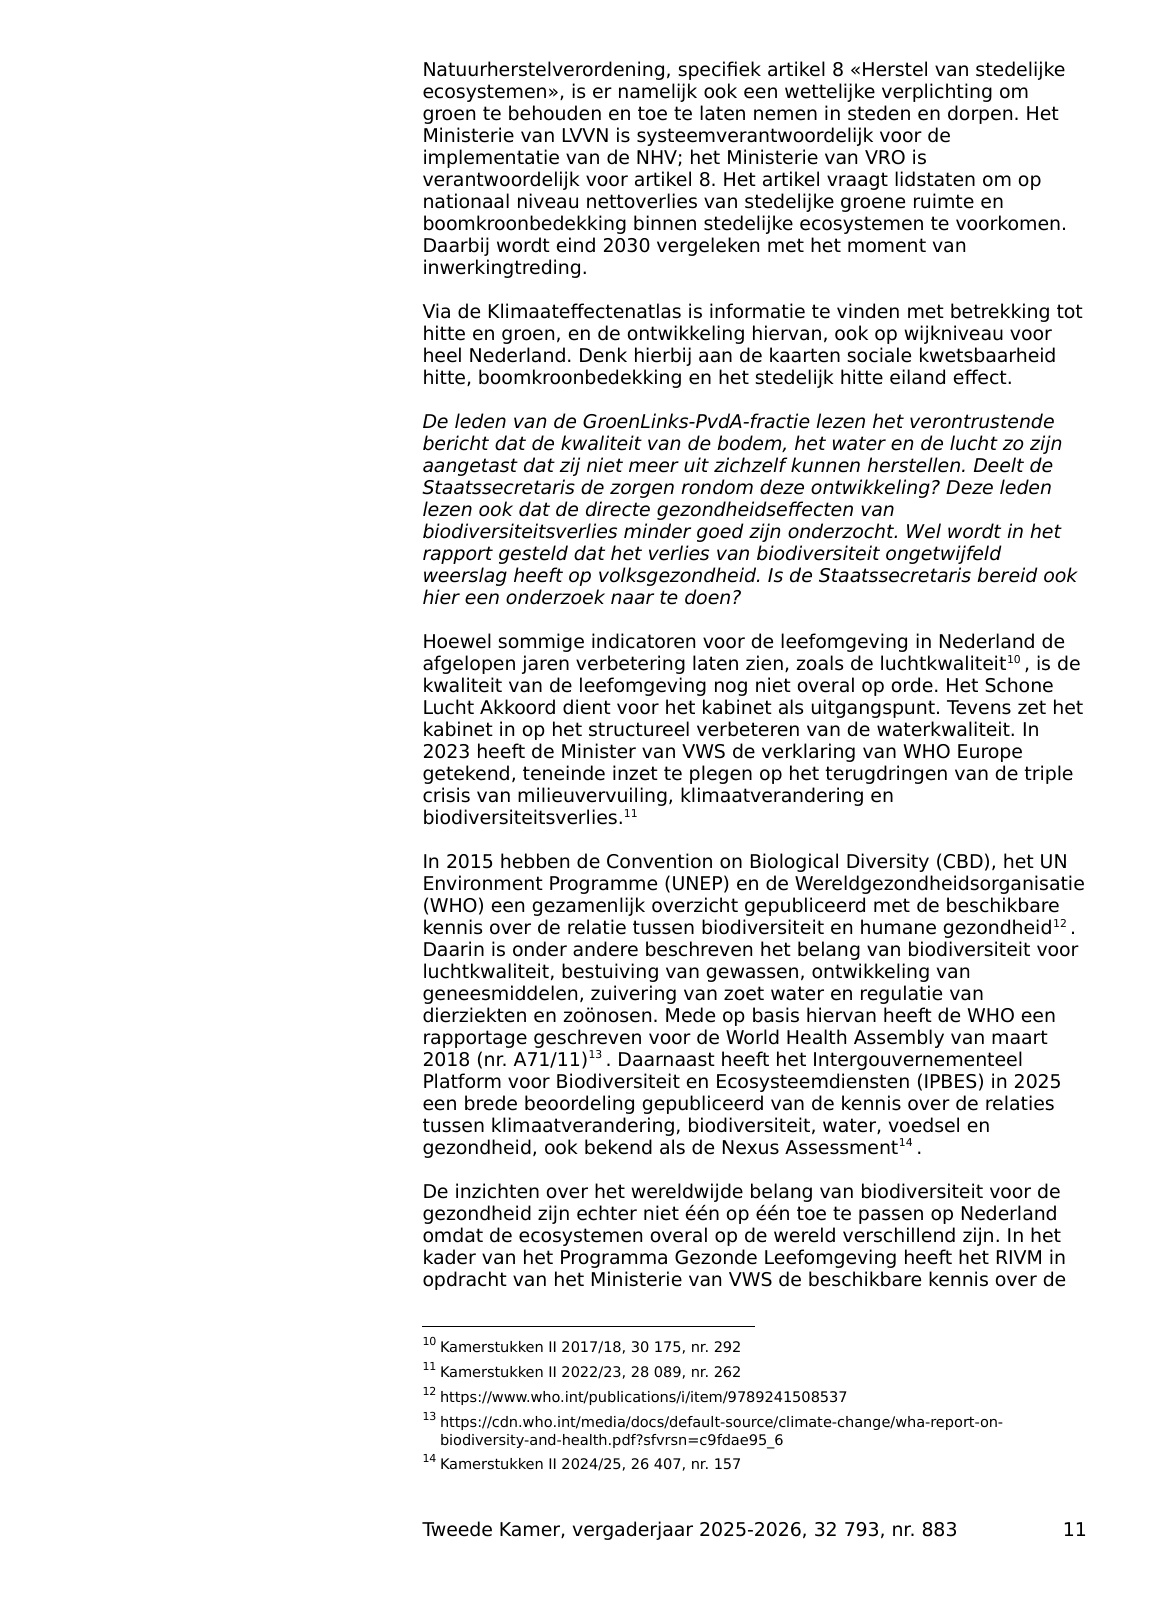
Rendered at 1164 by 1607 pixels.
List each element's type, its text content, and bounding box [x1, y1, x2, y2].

text Kamerstukken II 2022/23, 28 089, nr. 262 [422, 1360, 1087, 1382]
text Via de Klimaateffectenatlas is informatie te vinden met betrekking tot hitte en groen, en de ontwikkeling hiervan, ook op wijkniveau voor heel Nederland. Denk hierbij aan de kaarten sociale kwetsbaarheid hitte, boomkroonbedekking en het stedelijk hitte eiland effect. [422, 301, 1087, 389]
text De leden van de GroenLinks-PvdA-fractie lezen het verontrustende bericht dat de kwaliteit van de bodem, het water en de lucht zo zijn aangetast dat zij niet meer uit zichzelf kunnen herstellen. Deelt de Staatssecretaris de zorgen rondom deze ontwikkeling? Deze leden lezen ook dat de directe gezondheidseffecten van biodiversiteitsverlies minder goed zijn onderzocht. Wel wordt in het rapport gesteld dat het verlies van biodiversiteit ongetwijfeld weerslag heeft op volksgezondheid. Is de Staatssecretaris bereid ook hier een onderzoek naar te doen? [422, 411, 1087, 609]
text De inzichten over het wereldwijde belang van biodiversiteit voor de gezondheid zijn echter niet één op één toe te passen op Nederland omdat de ecosystemen overal op de wereld verschillend zijn. In het kader van het Programma Gezonde Leefomgeving heeft het RIVM in opdracht van het Ministerie van VWS de beschikbare kennis over de [422, 1181, 1087, 1291]
text Kamerstukken II 2024/25, 26 407, nr. 157 [422, 1452, 1087, 1474]
text In 2015 hebben de Convention on Biological Diversity (CBD), het UN Environment Programme (UNEP) en de Wereldgezondheidsorganisatie (WHO) een gezamenlijk overzicht gepubliceerd met de beschikbare kennis over de relatie tussen biodiversiteit en humane gezondheid. Daarin is onder andere beschreven het belang van biodiversiteit voor luchtkwaliteit, bestuiving van gewassen, ontwikkeling van geneesmiddelen, zuivering van zoet water en regulatie van dierziekten en zoönosen. Mede op basis hiervan heeft de WHO een rapportage geschreven voor de World Health Assembly van maart 2018 (nr. A71/11). Daarnaast heeft het Intergouvernementeel Platform voor Biodiversiteit en Ecosysteemdiensten (IPBES) in 2025 een brede beoordeling gepubliceerd van de kennis over de relaties tussen klimaatverandering, biodiversiteit, water, voedsel en gezondheid, ook bekend als de Nexus Assessment. [422, 851, 1087, 1159]
text Kamerstukken II 2017/18, 30 175, nr. 292 [422, 1335, 1087, 1357]
text https://www.who.int/publications/i/item/9789241508537 [422, 1385, 1087, 1407]
text https://cdn.who.int/media/docs/default-source/climate-change/wha-report-on-biodiversity-and-health.pdf?sfvrsn=c9fdae95_6 [422, 1410, 1087, 1449]
text Hoewel sommige indicatoren voor de leefomgeving in Nederland de afgelopen jaren verbetering laten zien, zoals de luchtkwaliteit, is de kwaliteit van de leefomgeving nog niet overal op orde. Het Schone Lucht Akkoord dient voor het kabinet als uitgangspunt. Tevens zet het kabinet in op het structureel verbeteren van de waterkwaliteit. In 2023 heeft de Minister van VWS de verklaring van WHO Europe getekend, teneinde inzet te plegen op het terugdringen van de triple crisis van milieuvervuiling, klimaatverandering en biodiversiteitsverlies. [422, 631, 1087, 829]
text Natuurherstelverordening, specifiek artikel 8 «Herstel van stedelijke ecosystemen», is er namelijk ook een wettelijke verplichting om groen te behouden en toe te laten nemen in steden en dorpen. Het Ministerie van LVVN is systeemverantwoordelijk voor de implementatie van de NHV; het Ministerie van VRO is verantwoordelijk voor artikel 8. Het artikel vraagt lidstaten om op nationaal niveau nettoverlies van stedelijke groene ruimte en boomkroonbedekking binnen stedelijke ecosystemen te voorkomen. Daarbij wordt eind 2030 vergeleken met het moment van inwerkingtreding. [422, 59, 1087, 279]
